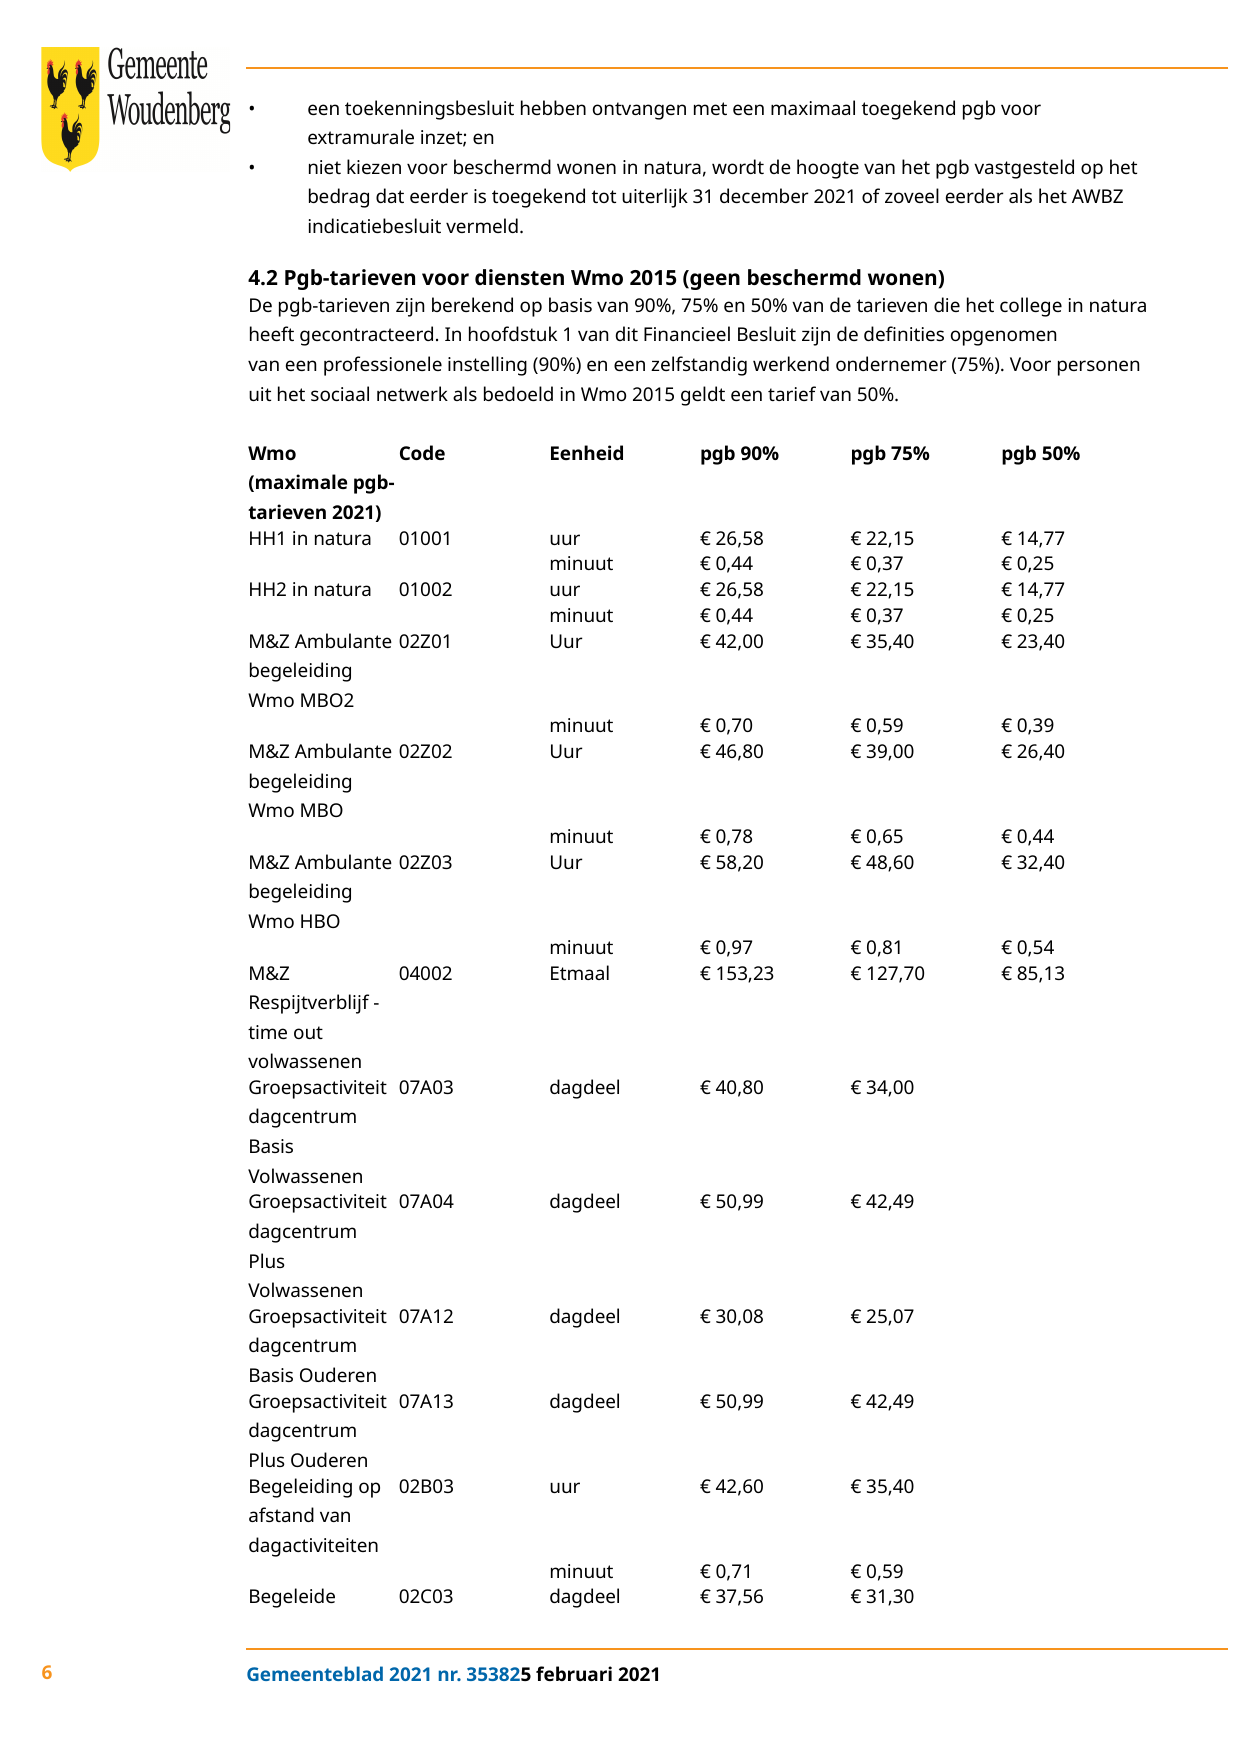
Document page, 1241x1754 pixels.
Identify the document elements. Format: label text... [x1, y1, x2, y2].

table_cell [1001, 1388, 1152, 1473]
table_cell € 85,13 [1001, 960, 1152, 1074]
table_cell [1001, 1584, 1152, 1609]
table_cell € 50,99 [700, 1388, 850, 1473]
table_cell M&Z Ambulante begeleiding Wmo MBO2 [248, 628, 398, 713]
table_cell [248, 551, 398, 576]
table_cell 02Z03 [399, 849, 549, 934]
table_cell [1001, 1074, 1152, 1189]
table_cell € 30,08 [700, 1303, 850, 1388]
table_header pgb 75% [850, 440, 1001, 525]
table_cell Groepsactiviteit dagcentrum Plus Ouderen [248, 1388, 398, 1473]
table_cell € 14,77 [1001, 576, 1152, 602]
table_cell Uur [549, 628, 700, 713]
table_cell [1001, 1473, 1152, 1558]
table_cell 02C03 [399, 1584, 549, 1609]
table_cell M&Z Ambulante begeleiding Wmo HBO [248, 849, 398, 934]
table_cell [399, 934, 549, 960]
table_cell uur [549, 1473, 700, 1558]
table_cell minuut [549, 823, 700, 849]
table_header Eenheid [549, 440, 700, 525]
table_cell 07A12 [399, 1303, 549, 1388]
table_cell € 0,39 [1001, 713, 1152, 738]
table_header Code [399, 440, 549, 525]
table_cell HH2 in natura [248, 576, 398, 602]
table_cell € 39,00 [850, 739, 1001, 823]
table_cell € 0,65 [850, 823, 1001, 849]
table_cell € 31,30 [850, 1584, 1001, 1609]
table_cell € 35,40 [850, 1473, 1001, 1558]
table_cell minuut [549, 602, 700, 628]
table_cell 02Z02 [399, 739, 549, 823]
table_cell [399, 713, 549, 738]
table_cell 07A03 [399, 1074, 549, 1189]
table_cell Uur [549, 849, 700, 934]
table_cell dagdeel [549, 1189, 700, 1303]
table_cell € 50,99 [700, 1189, 850, 1303]
table_cell € 34,00 [850, 1074, 1001, 1189]
table_cell € 26,58 [700, 525, 850, 551]
table_cell [1001, 1189, 1152, 1303]
table_cell € 0,97 [700, 934, 850, 960]
table_cell € 0,54 [1001, 934, 1152, 960]
table_cell 07A13 [399, 1388, 549, 1473]
table_cell [248, 934, 398, 960]
text van een professionele instelling (90%) en een zelfstandig werkend ondernemer (75%). Voor personen uit het sociaal netwerk als bedoeld in Wmo 2015 geldt een tarief van 50%. [248, 351, 1152, 406]
table_cell € 40,80 [700, 1074, 850, 1189]
table_cell 02B03 [399, 1473, 549, 1558]
table_cell € 0,44 [700, 551, 850, 576]
table_cell € 0,59 [850, 1558, 1001, 1583]
picture [41, 47, 231, 172]
text 4.2 Pgb-tarieven voor diensten Wmo 2015 (geen beschermd wonen) [248, 263, 1152, 292]
table_cell [399, 1558, 549, 1583]
table_cell 04002 [399, 960, 549, 1074]
table_cell 01002 [399, 576, 549, 602]
table_cell dagdeel [549, 1388, 700, 1473]
table_cell € 26,58 [700, 576, 850, 602]
table_cell € 0,59 [850, 713, 1001, 738]
table_cell € 42,00 [700, 628, 850, 713]
table_cell [248, 823, 398, 849]
table_cell € 42,49 [850, 1388, 1001, 1473]
table_cell € 22,15 [850, 576, 1001, 602]
table_cell HH1 in natura [248, 525, 398, 551]
table_cell € 0,25 [1001, 551, 1152, 576]
table_cell [399, 602, 549, 628]
table_cell [248, 713, 398, 738]
table_cell € 37,56 [700, 1584, 850, 1609]
table_cell minuut [549, 713, 700, 738]
table_cell dagdeel [549, 1584, 700, 1609]
table_cell [1001, 1558, 1152, 1583]
table_cell 01001 [399, 525, 549, 551]
table_cell € 32,40 [1001, 849, 1152, 934]
table_cell Etmaal [549, 960, 700, 1074]
table_cell [248, 602, 398, 628]
table_cell € 0,37 [850, 602, 1001, 628]
text De pgb-tarieven zijn berekend op basis van 90%, 75% en 50% van de tarieven die het college in natura heeft gecontracteerd. In hoofdstuk 1 van dit Financieel Besluit zijn de definities opgenomen [248, 292, 1152, 347]
table_cell € 0,70 [700, 713, 850, 738]
table_cell € 48,60 [850, 849, 1001, 934]
table_cell Groepsactiviteit dagcentrum Plus Volwassenen [248, 1189, 398, 1303]
table_cell € 42,49 [850, 1189, 1001, 1303]
table_cell [248, 1558, 398, 1583]
table_cell € 0,25 [1001, 602, 1152, 628]
table_cell € 42,60 [700, 1473, 850, 1558]
table_cell Begeleide [248, 1584, 398, 1609]
table_cell € 0,71 [700, 1558, 850, 1583]
table_cell € 0,78 [700, 823, 850, 849]
table_cell minuut [549, 1558, 700, 1583]
table_cell € 0,81 [850, 934, 1001, 960]
table_cell dagdeel [549, 1074, 700, 1189]
table_cell [399, 551, 549, 576]
table_header pgb 90% [700, 440, 850, 525]
table_cell € 25,07 [850, 1303, 1001, 1388]
list een toekenningsbesluit hebben ontvangen met een maximaal toegekend pgb voor extramurale inzet; en [248, 95, 1152, 150]
table_cell Begeleiding op afstand van dagactiviteiten [248, 1473, 398, 1558]
table_cell uur [549, 525, 700, 551]
table_cell minuut [549, 551, 700, 576]
table_header pgb 50% [1001, 440, 1152, 525]
table_cell minuut [549, 934, 700, 960]
table_cell dagdeel [549, 1303, 700, 1388]
table_cell € 26,40 [1001, 739, 1152, 823]
table_cell € 22,15 [850, 525, 1001, 551]
table_cell Groepsactiviteit dagcentrum Basis Volwassenen [248, 1074, 398, 1189]
table_cell 02Z01 [399, 628, 549, 713]
table_cell Groepsactiviteit dagcentrum Basis Ouderen [248, 1303, 398, 1388]
table_cell [1001, 1303, 1152, 1388]
table_cell € 35,40 [850, 628, 1001, 713]
table_cell € 153,23 [700, 960, 850, 1074]
table_header Wmo (maximale pgb-tarieven 2021) [248, 440, 398, 525]
table_cell € 46,80 [700, 739, 850, 823]
table_cell uur [549, 576, 700, 602]
table_cell € 0,37 [850, 551, 1001, 576]
list niet kiezen voor beschermd wonen in natura, wordt de hoogte van het pgb vastgesteld op het bedrag dat eerder is toegekend tot uiterlijk 31 december 2021 of zoveel eerder als het AWBZ indicatiebesluit vermeld. [248, 154, 1152, 239]
table_cell € 0,44 [700, 602, 850, 628]
table_cell € 14,77 [1001, 525, 1152, 551]
table_cell € 23,40 [1001, 628, 1152, 713]
table_cell 07A04 [399, 1189, 549, 1303]
table_cell € 58,20 [700, 849, 850, 934]
table_cell € 127,70 [850, 960, 1001, 1074]
table_cell M&Z Respijtverblijf - time out volwassenen [248, 960, 398, 1074]
table_cell [399, 823, 549, 849]
table_cell Uur [549, 739, 700, 823]
table_cell € 0,44 [1001, 823, 1152, 849]
table_cell M&Z Ambulante begeleiding Wmo MBO [248, 739, 398, 823]
